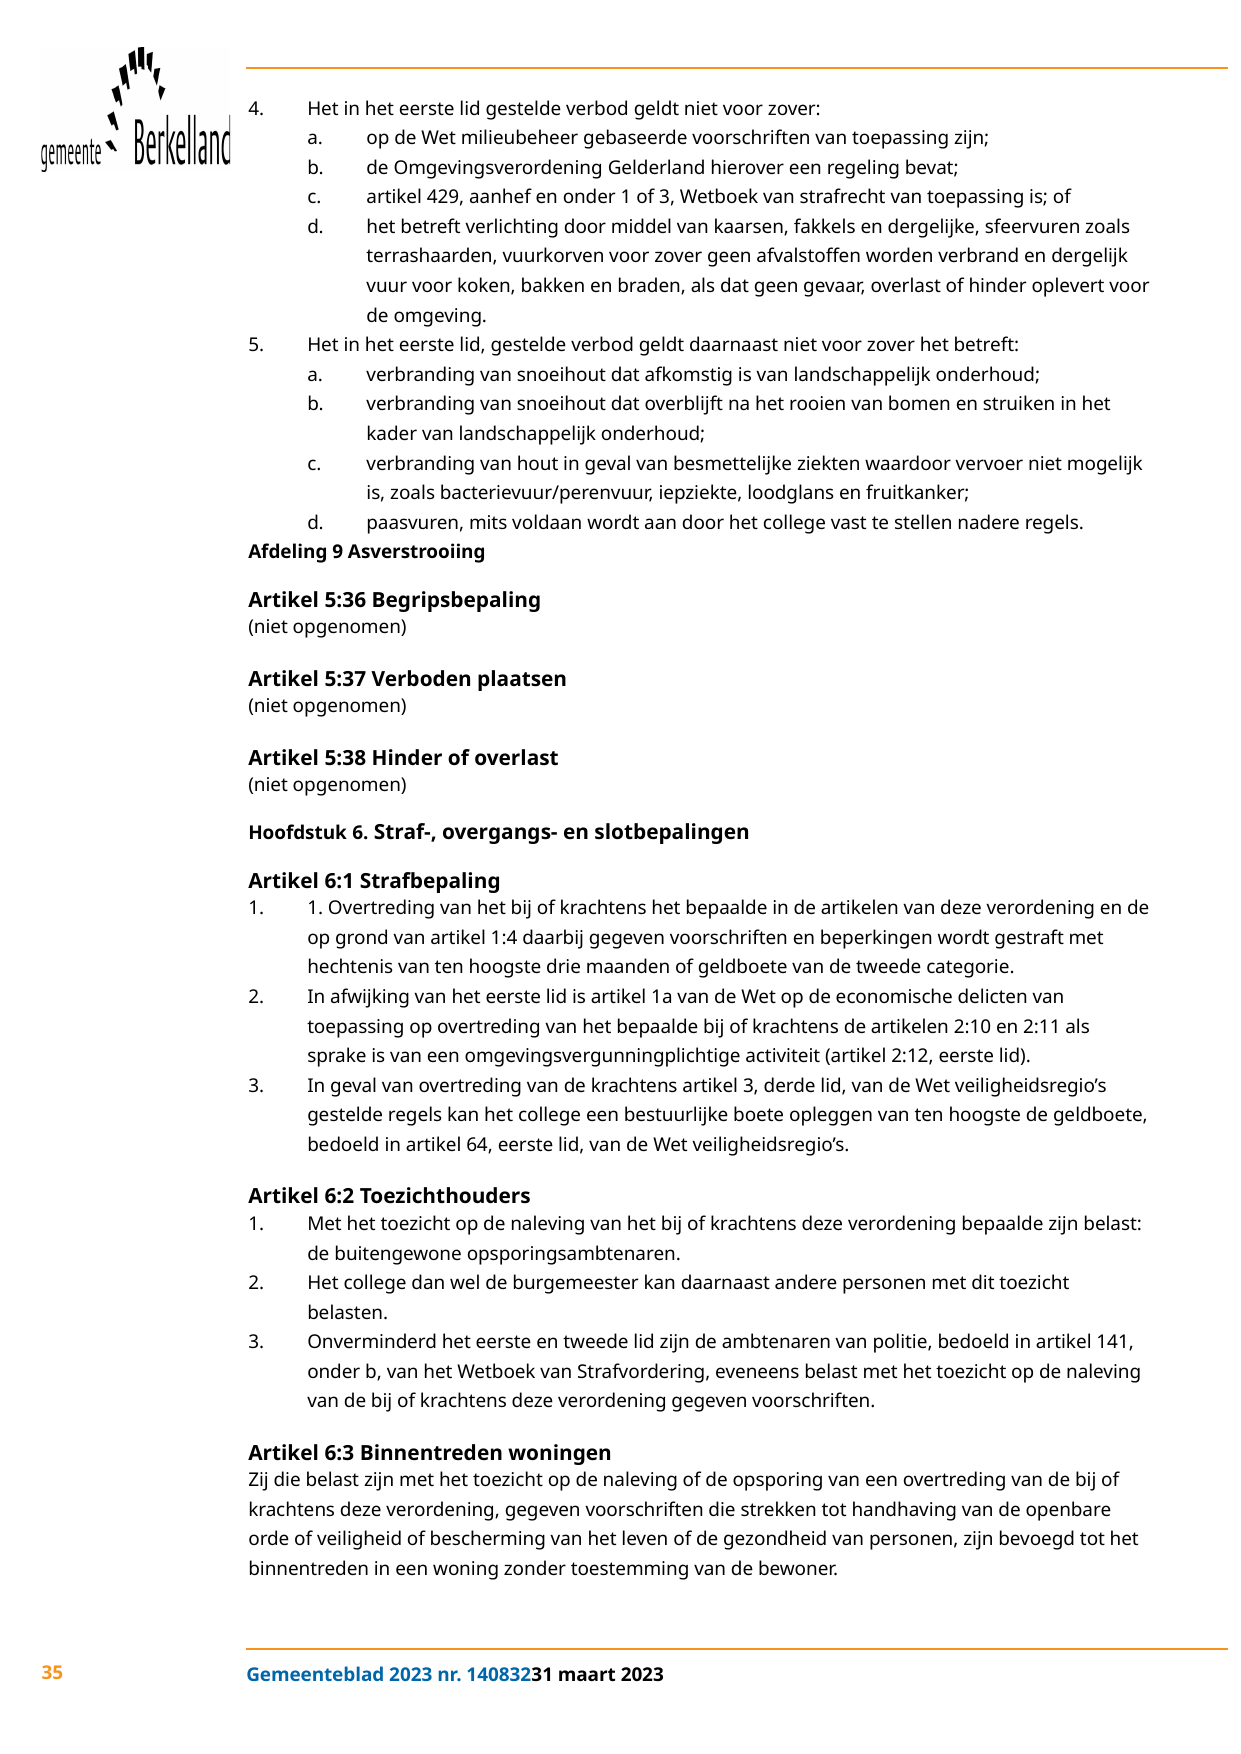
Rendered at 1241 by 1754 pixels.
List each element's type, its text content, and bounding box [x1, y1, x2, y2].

picture [41, 47, 231, 172]
text (niet opgenomen) [248, 692, 1152, 718]
list Het college dan wel de burgemeester kan daarnaast andere personen met dit toezicht belasten. [248, 1269, 1152, 1324]
text Artikel 6:2 Toezichthouders [248, 1182, 1152, 1210]
list In afwijking van het eerste lid is artikel 1a van de Wet op de economische delicten van toepassing op overtreding van het bepaalde bij of krachtens de artikelen 2:10 en 2:11 als sprake is van een omgevingsvergunningplichtige activiteit (artikel 2:12, eerste lid). [248, 983, 1152, 1068]
list In geval van overtreding van de krachtens artikel 3, derde lid, van de Wet veiligheidsregio’s gestelde regels kan het college een bestuurlijke boete opleggen van ten hoogste de geldboete, bedoeld in artikel 64, eerste lid, van de Wet veiligheidsregio’s. [248, 1072, 1152, 1157]
list de Omgevingsverordening Gelderland hierover een regeling bevat; [307, 154, 1152, 180]
list op de Wet milieubeheer gebaseerde voorschriften van toepassing zijn; [307, 124, 1152, 150]
text Hoofdstuk 6. Straf-, overgangs- en slotbepalingen [248, 817, 1152, 845]
text Artikel 5:37 Verboden plaatsen [248, 664, 1152, 692]
text Artikel 5:36 Begripsbepaling [248, 585, 1152, 613]
list Onverminderd het eerste en tweede lid zijn de ambtenaren van politie, bedoeld in artikel 141, onder b, van het Wetboek van Strafvordering, eveneens belast met het toezicht op de naleving van de bij of krachtens deze verordening gegeven voorschriften. [248, 1328, 1152, 1413]
text Zij die belast zijn met het toezicht op de naleving of de opsporing van een overtreding van de bij of krachtens deze verordening, gegeven voorschriften die strekken tot handhaving van de openbare orde of veiligheid of bescherming van het leven of de gezondheid van personen, zijn bevoegd tot het binnentreden in een woning zonder toestemming van de bewoner. [248, 1466, 1152, 1581]
text Artikel 6:3 Binnentreden woningen [248, 1438, 1152, 1466]
list 1. Overtreding van het bij of krachtens het bepaalde in de artikelen van deze verordening en de op grond van artikel 1:4 daarbij gegeven voorschriften en beperkingen wordt gestraft met hechtenis van ten hoogste drie maanden of geldboete van de tweede categorie. [248, 894, 1152, 979]
list verbranding van snoeihout dat afkomstig is van landschappelijk onderhoud; [307, 361, 1152, 387]
text (niet opgenomen) [248, 771, 1152, 797]
text (niet opgenomen) [248, 613, 1152, 639]
list paasvuren, mits voldaan wordt aan door het college vast te stellen nadere regels. [307, 509, 1152, 535]
list artikel 429, aanhef en onder 1 of 3, Wetboek van strafrecht van toepassing is; of [307, 183, 1152, 209]
list het betreft verlichting door middel van kaarsen, fakkels en dergelijke, sfeervuren zoals terrashaarden, vuurkorven voor zover geen afvalstoffen worden verbrand en dergelijk vuur voor koken, bakken en braden, als dat geen gevaar, overlast of hinder oplevert voor de omgeving. [307, 213, 1152, 328]
text Afdeling 9 Asverstrooiing [248, 538, 1152, 564]
list verbranding van hout in geval van besmettelijke ziekten waardoor vervoer niet mogelijk is, zoals bacterievuur/perenvuur, iepziekte, loodglans en fruitkanker; [307, 450, 1152, 505]
text Artikel 5:38 Hinder of overlast [248, 743, 1152, 771]
list Het in het eerste lid gestelde verbod geldt niet voor zover: [248, 95, 1152, 121]
list Het in het eerste lid, gestelde verbod geldt daarnaast niet voor zover het betreft: [248, 331, 1152, 357]
list Met het toezicht op de naleving van het bij of krachtens deze verordening bepaalde zijn belast: de buitengewone opsporingsambtenaren. [248, 1210, 1152, 1265]
list verbranding van snoeihout dat overblijft na het rooien van bomen en struiken in het kader van landschappelijk onderhoud; [307, 391, 1152, 446]
text Artikel 6:1 Strafbepaling [248, 866, 1152, 894]
